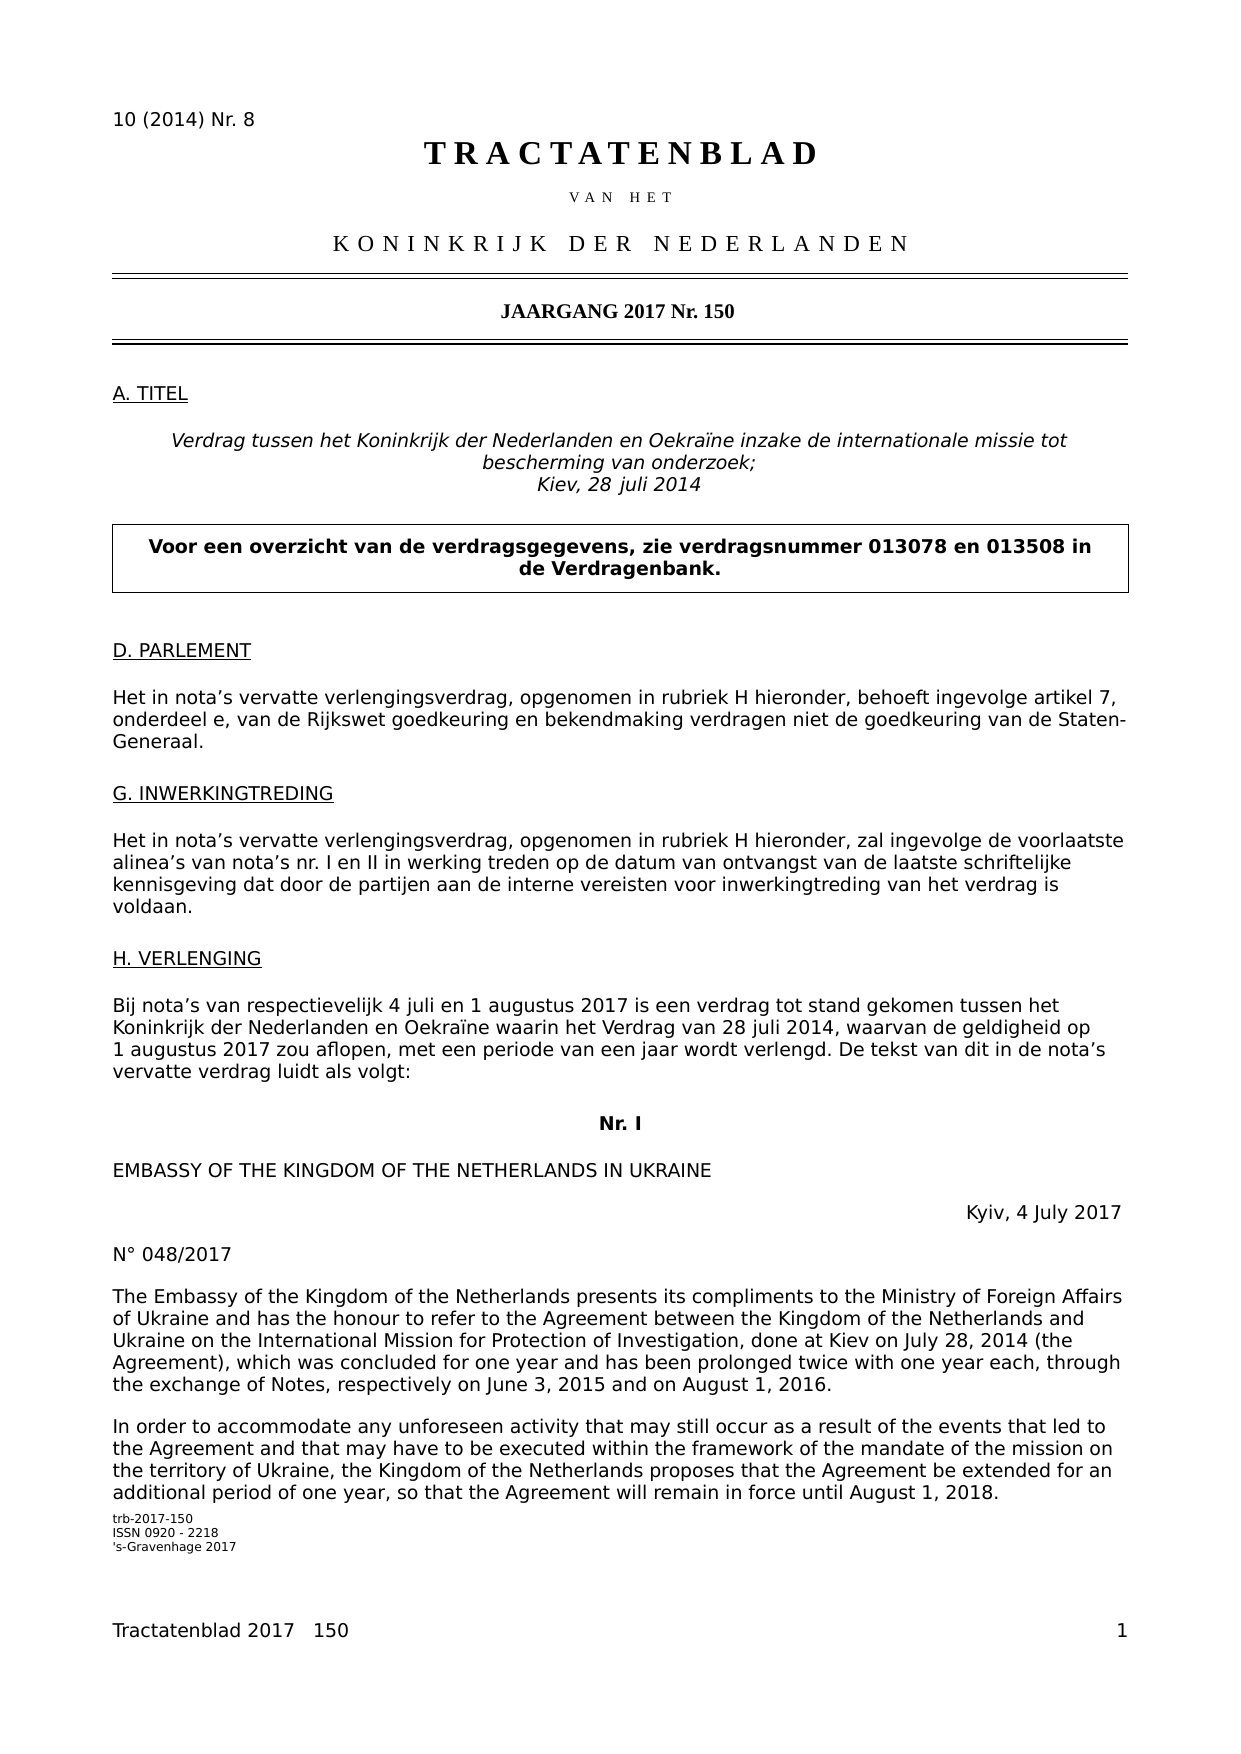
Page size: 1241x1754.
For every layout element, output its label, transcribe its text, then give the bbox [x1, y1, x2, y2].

text 's-Gravenhage 2017 [112, 1540, 346, 1554]
text KONINKRIJK DER NEDERLANDEN [112, 229, 1128, 256]
subtitle H. VERLENGING [112, 948, 1128, 970]
text Kiev, 28 juli 2014 [112, 474, 1128, 496]
text TRACTATENBLAD [112, 133, 1128, 172]
text Kyiv, 4 July 2017 [112, 1202, 1128, 1224]
text Het in nota’s vervatte verlengingsverdrag, opgenomen in rubriek H hieronder, zal ingevolge de voorlaatste alinea’s van nota’s nr. I en II in werking treden op de datum van ontvangst van de laatste schriftelijke kennisgeving dat door de partijen aan de interne vereisten voor inwerkingtreding van het verdrag is voldaan. [112, 830, 1128, 918]
text The Embassy of the Kingdom of the Netherlands presents its compliments to the Ministry of Foreign Affairs of Ukraine and has the honour to refer to the Agreement between the Kingdom of the Netherlands and Ukraine on the International Mission for Protection of Investigation, done at Kiev on July 28, 2014 (the Agreement), which was concluded for one year and has been prolonged twice with one year each, through the exchange of Notes, respectively on June 3, 2015 and on August 1, 2016. [112, 1286, 1128, 1396]
text trb-2017-150 [112, 1512, 346, 1526]
subtitle D. PARLEMENT [112, 640, 1128, 662]
text In order to accommodate any unforeseen activity that may still occur as a result of the events that led to the Agreement and that may have to be executed within the framework of the mandate of the mission on the territory of Ukraine, the Kingdom of the Netherlands proposes that the Agreement be extended for an additional period of one year, so that the Agreement will remain in force until August 1, 2018. [112, 1416, 1128, 1503]
text ISSN 0920 - 2218 [112, 1526, 346, 1540]
text Verdrag tussen het Koninkrijk der Nederlanden en Oekraïne inzake de internationale missie tot bescherming van onderzoek; [112, 430, 1128, 474]
text Het in nota’s vervatte verlengingsverdrag, opgenomen in rubriek H hieronder, behoeft ingevolge artikel 7, onderdeel e, van de Rijkswet goedkeuring en bekendmaking verdragen niet de goedkeuring van de Staten-Generaal. [112, 687, 1128, 753]
subtitle A. TITEL [112, 383, 1128, 405]
text 10 (2014) Nr. 8 [112, 109, 1128, 131]
text EMBASSY OF THE KINGDOM OF THE NETHERLANDS IN UKRAINE [112, 1160, 1128, 1182]
text N° 048/2017 [112, 1244, 1128, 1266]
subtitle G. INWERKINGTREDING [112, 783, 1128, 805]
text JAARGANG 2017 Nr. 150 [112, 299, 1128, 323]
subtitle Nr. I [112, 1113, 1128, 1135]
text VAN HET [112, 189, 1128, 206]
text Bij nota’s van respectievelijk 4 juli en 1 augustus 2017 is een verdrag tot stand gekomen tussen het Koninkrijk der Nederlanden en Oekraïne waarin het Verdrag van 28 juli 2014, waarvan de geldigheid op 1 augustus 2017 zou aflopen, met een periode van een jaar wordt verlengd. De tekst van dit in de nota’s vervatte verdrag luidt als volgt: [112, 995, 1128, 1083]
